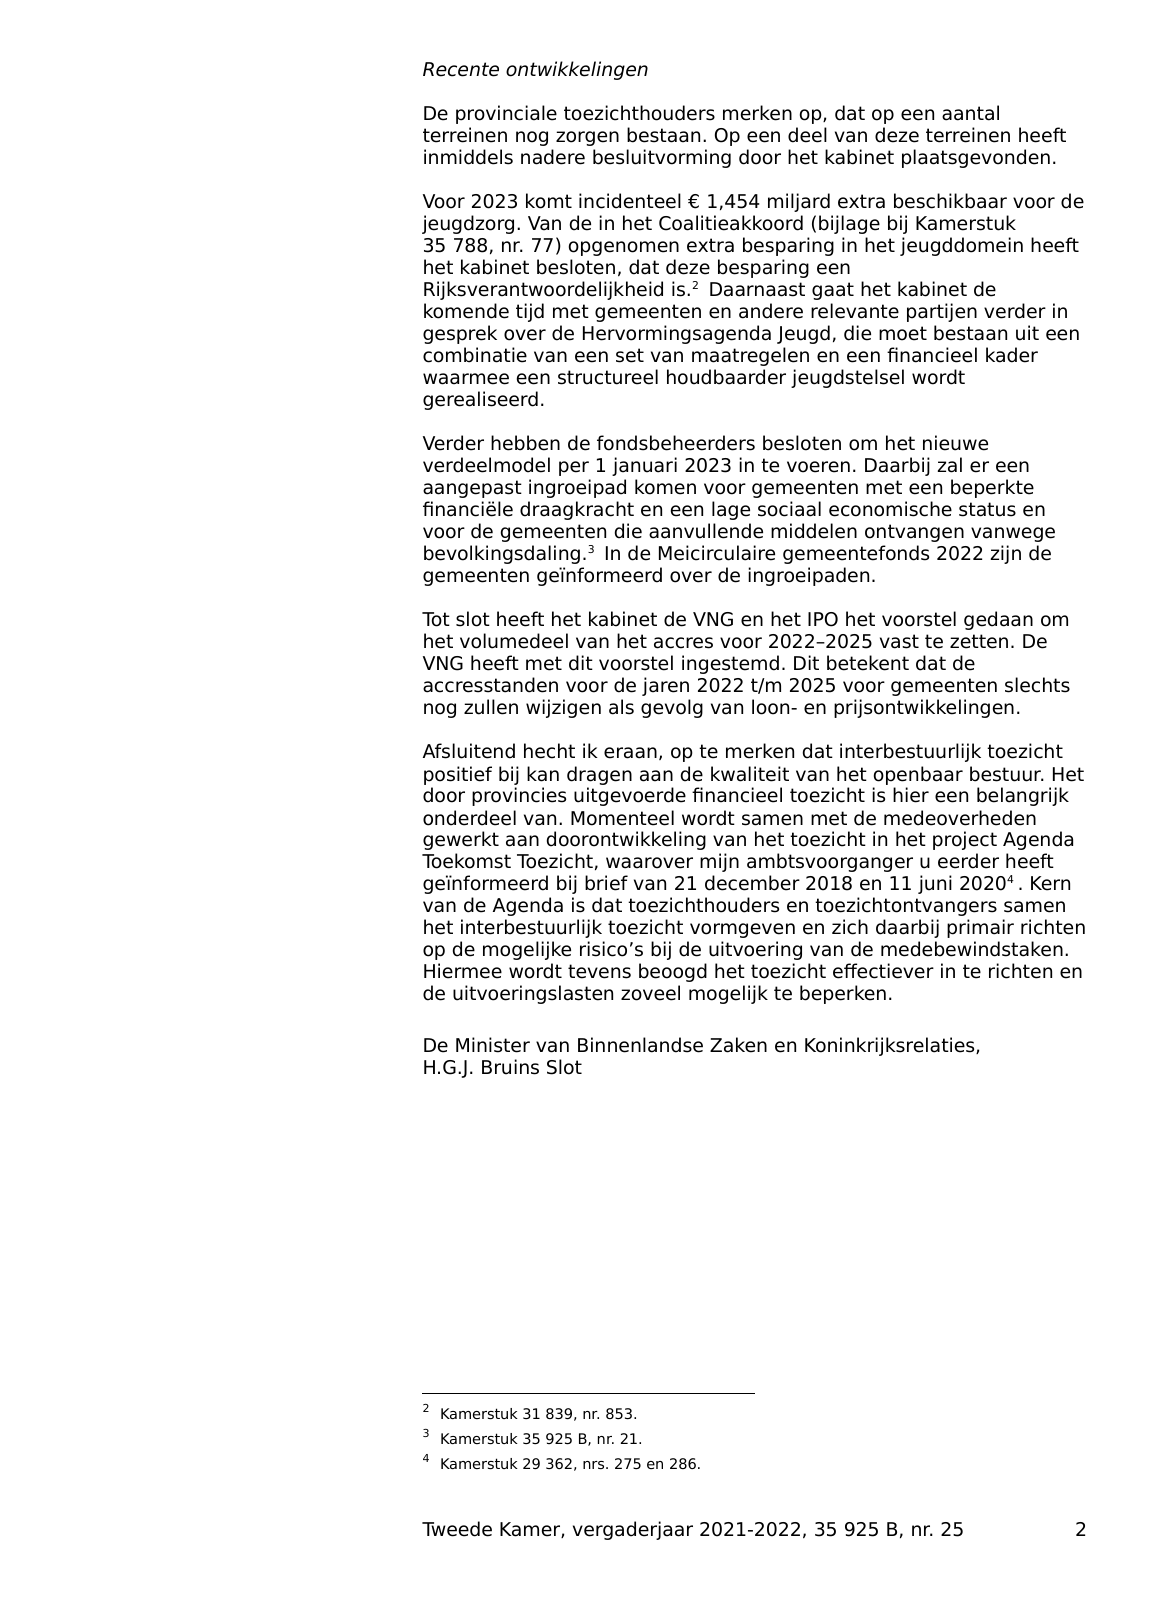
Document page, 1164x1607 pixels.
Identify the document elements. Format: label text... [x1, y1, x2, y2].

text Tot slot heeft het kabinet de VNG en het IPO het voorstel gedaan om het volumedeel van het accres voor 2022–2025 vast te zetten. De VNG heeft met dit voorstel ingestemd. Dit betekent dat de accresstanden voor de jaren 2022 t/m 2025 voor gemeenten slechts nog zullen wijzigen als gevolg van loon- en prijsontwikkelingen. [422, 609, 1087, 719]
text Voor 2023 komt incidenteel € 1,454 miljard extra beschikbaar voor de jeugdzorg. Van de in het Coalitieakkoord (bijlage bij Kamerstuk 35 788, nr. 77) opgenomen extra besparing in het jeugddomein heeft het kabinet besloten, dat deze besparing een Rijksverantwoordelijkheid is. Daarnaast gaat het kabinet de komende tijd met gemeenten en andere relevante partijen verder in gesprek over de Hervormingsagenda Jeugd, die moet bestaan uit een combinatie van een set van maatregelen en een financieel kader waarmee een structureel houdbaarder jeugdstelsel wordt gerealiseerd. [422, 191, 1087, 411]
text Afsluitend hecht ik eraan, op te merken dat interbestuurlijk toezicht positief bij kan dragen aan de kwaliteit van het openbaar bestuur. Het door provincies uitgevoerde financieel toezicht is hier een belangrijk onderdeel van. Momenteel wordt samen met de medeoverheden gewerkt aan doorontwikkeling van het toezicht in het project Agenda Toekomst Toezicht, waarover mijn ambtsvoorganger u eerder heeft geïnformeerd bij brief van 21 december 2018 en 11 juni 2020. Kern van de Agenda is dat toezichthouders en toezichtontvangers samen het interbestuurlijk toezicht vormgeven en zich daarbij primair richten op de mogelijke risico’s bij de uitvoering van de medebewindstaken. Hiermee wordt tevens beoogd het toezicht effectiever in te richten en de uitvoeringslasten zoveel mogelijk te beperken. [422, 741, 1087, 1005]
text De provinciale toezichthouders merken op, dat op een aantal terreinen nog zorgen bestaan. Op een deel van deze terreinen heeft inmiddels nadere besluitvorming door het kabinet plaatsgevonden. [422, 103, 1087, 169]
text Kamerstuk 35 925 B, nr. 21. [422, 1427, 1087, 1449]
subtitle Recente ontwikkelingen [422, 59, 1087, 81]
text Kamerstuk 31 839, nr. 853. [422, 1402, 1087, 1424]
text De Minister van Binnenlandse Zaken en Koninkrijksrelaties, H.G.J. Bruins Slot [422, 1035, 1087, 1079]
text Kamerstuk 29 362, nrs. 275 en 286. [422, 1452, 1087, 1474]
text Verder hebben de fondsbeheerders besloten om het nieuwe verdeelmodel per 1 januari 2023 in te voeren. Daarbij zal er een aangepast ingroeipad komen voor gemeenten met een beperkte financiële draagkracht en een lage sociaal economische status en voor de gemeenten die aanvullende middelen ontvangen vanwege bevolkingsdaling. In de Meicirculaire gemeentefonds 2022 zijn de gemeenten geïnformeerd over de ingroeipaden. [422, 433, 1087, 587]
